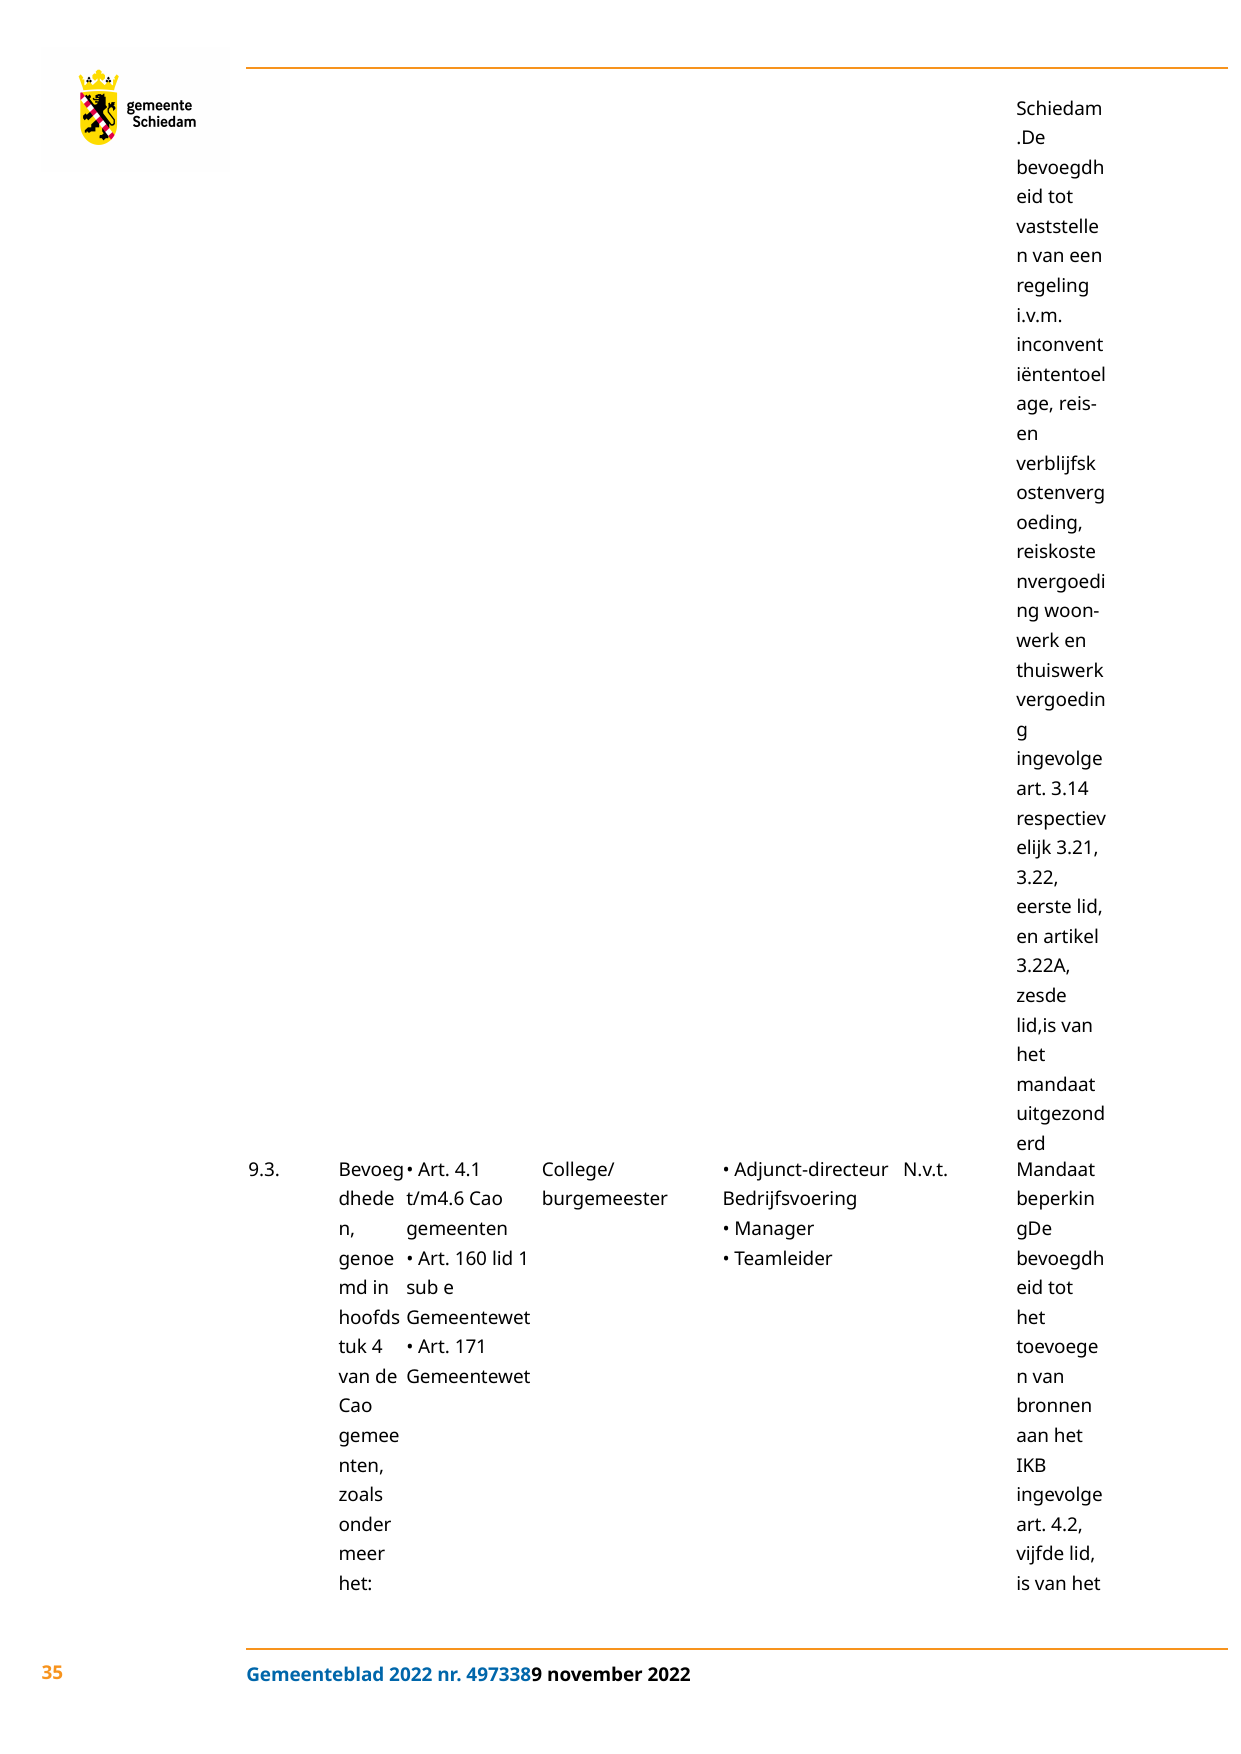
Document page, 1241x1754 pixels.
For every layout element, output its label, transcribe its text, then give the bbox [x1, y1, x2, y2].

table_cell [406, 95, 542, 1156]
table_cell MandaatbeperkingDe bevoegdheid tot het toevoegen van bronnen aan het IKB ingevolge art. 4.2, vijfde lid, is van het [1016, 1156, 1106, 1596]
table_cell Schiedam.De bevoegdheid tot vaststellen van een regeling i.v.m. inconventiëntentoelage, reis- en verblijfskostenvergoeding, reiskostenvergoeding woon-werk en thuiswerkvergoeding ingevolge art. 3.14 respectievelijk 3.21, 3.22, eerste lid, en artikel 3.22A, zesde lid,is van het mandaat uitgezonderd [1016, 95, 1106, 1156]
table_cell 9.3. [248, 1156, 338, 1596]
table_cell [1106, 95, 1129, 1156]
table_cell College/burgemeester [542, 1156, 722, 1596]
table_cell [542, 95, 722, 1156]
table_cell N.v.t. [903, 1156, 1016, 1596]
table_cell [722, 95, 903, 1156]
table_cell [1129, 95, 1152, 1156]
table_cell [248, 95, 338, 1156]
table_cell • Art. 4.1 t/m4.6 Cao gemeenten • Art. 160 lid 1 sub e Gemeentewet • Art. 171 Gemeentewet [406, 1156, 542, 1596]
table_cell [903, 95, 1016, 1156]
picture [41, 47, 231, 172]
table_cell [1129, 1156, 1152, 1596]
table_cell Bevoegdheden, genoemd in hoofdstuk 4 van de Cao gemeenten, zoals onder meer het: [338, 1156, 406, 1596]
table_cell • Adjunct-directeur Bedrijfsvoering • Manager • Teamleider [722, 1156, 903, 1596]
table_cell [338, 95, 406, 1156]
table_cell [1106, 1156, 1129, 1596]
